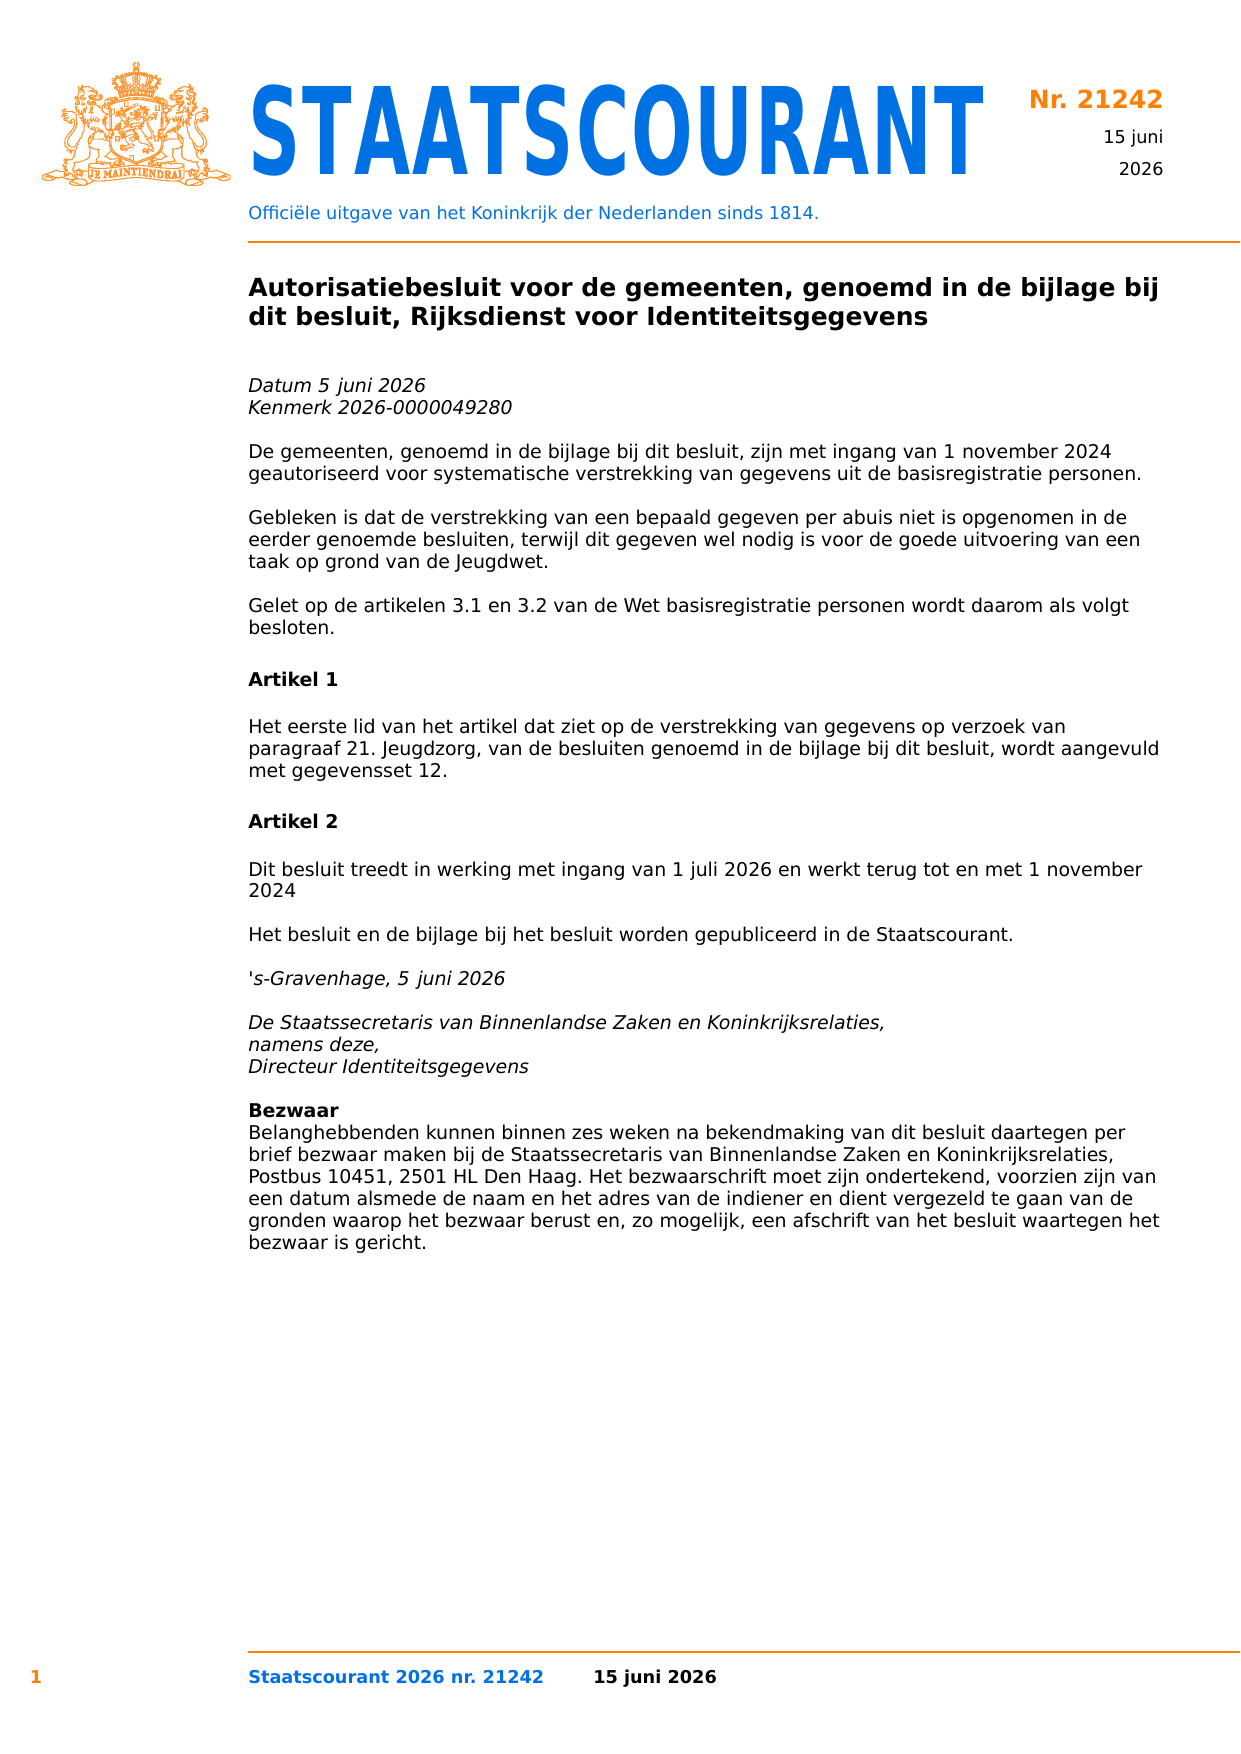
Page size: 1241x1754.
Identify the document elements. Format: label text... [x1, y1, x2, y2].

table_header [25, 62, 248, 241]
text De Staatssecretaris van Binnenlandse Zaken en Koninkrijksrelaties, namens deze, Directeur Identiteitsgegevens [248, 1012, 1163, 1078]
table_cell 15 juni [998, 121, 1240, 153]
table_header STAATSCOURANT [248, 62, 998, 203]
text Gelet op de artikelen 3.1 en 3.2 van de Wet basisregistratie personen wordt daarom als volgt besloten. [248, 594, 1163, 638]
subtitle Artikel 2 [248, 811, 1163, 833]
text De gemeenten, genoemd in de bijlage bij dit besluit, zijn met ingang van 1 november 2024 geautoriseerd voor systematische verstrekking van gegevens uit de basisregistratie personen. [248, 441, 1163, 485]
text Bezwaar [248, 1100, 1163, 1122]
text Gebleken is dat de verstrekking van een bepaald gegeven per abuis niet is opgenomen in de eerder genoemde besluiten, terwijl dit gegeven wel nodig is voor de goede uitvoering van een taak op grond van de Jeugdwet. [248, 507, 1163, 573]
text 's-Gravenhage, 5 juni 2026 [248, 968, 1163, 990]
table_header Nr. 21242 [998, 62, 1240, 121]
table_cell 2026 [998, 153, 1240, 203]
table_cell Officiële uitgave van het Koninkrijk der Nederlanden sinds 1814. [248, 203, 1240, 241]
text Dit besluit treedt in werking met ingang van 1 juli 2026 en werkt terug tot en met 1 november 2024 [248, 858, 1163, 902]
text Het eerste lid van het artikel dat ziet op de verstrekking van gegevens op verzoek van paragraaf 21. Jeugdzorg, van de besluiten genoemd in de bijlage bij dit besluit, wordt aangevuld met gegevensset 12. [248, 716, 1163, 781]
text Het besluit en de bijlage bij het besluit worden gepubliceerd in de Staatscourant. [248, 924, 1163, 946]
picture [41, 62, 231, 186]
text Kenmerk 2026-0000049280 [248, 397, 1163, 419]
text Datum 5 juni 2026 [248, 375, 1163, 397]
text Belanghebbenden kunnen binnen zes weken na bekendmaking van dit besluit daartegen per brief bezwaar maken bij de Staatssecretaris van Binnenlandse Zaken en Koninkrijksrelaties, Postbus 10451, 2501 HL Den Haag. Het bezwaarschrift moet zijn ondertekend, voorzien zijn van een datum alsmede de naam en het adres van de indiener en dient vergezeld te gaan van de gronden waarop het bezwaar berust en, zo mogelijk, een afschrift van het besluit waartegen het bezwaar is gericht. [248, 1122, 1163, 1254]
subtitle Autorisatiebesluit voor de gemeenten, genoemd in de bijlage bij dit besluit, Rijksdienst voor Identiteitsgegevens [248, 273, 1163, 331]
subtitle Artikel 1 [248, 668, 1163, 691]
